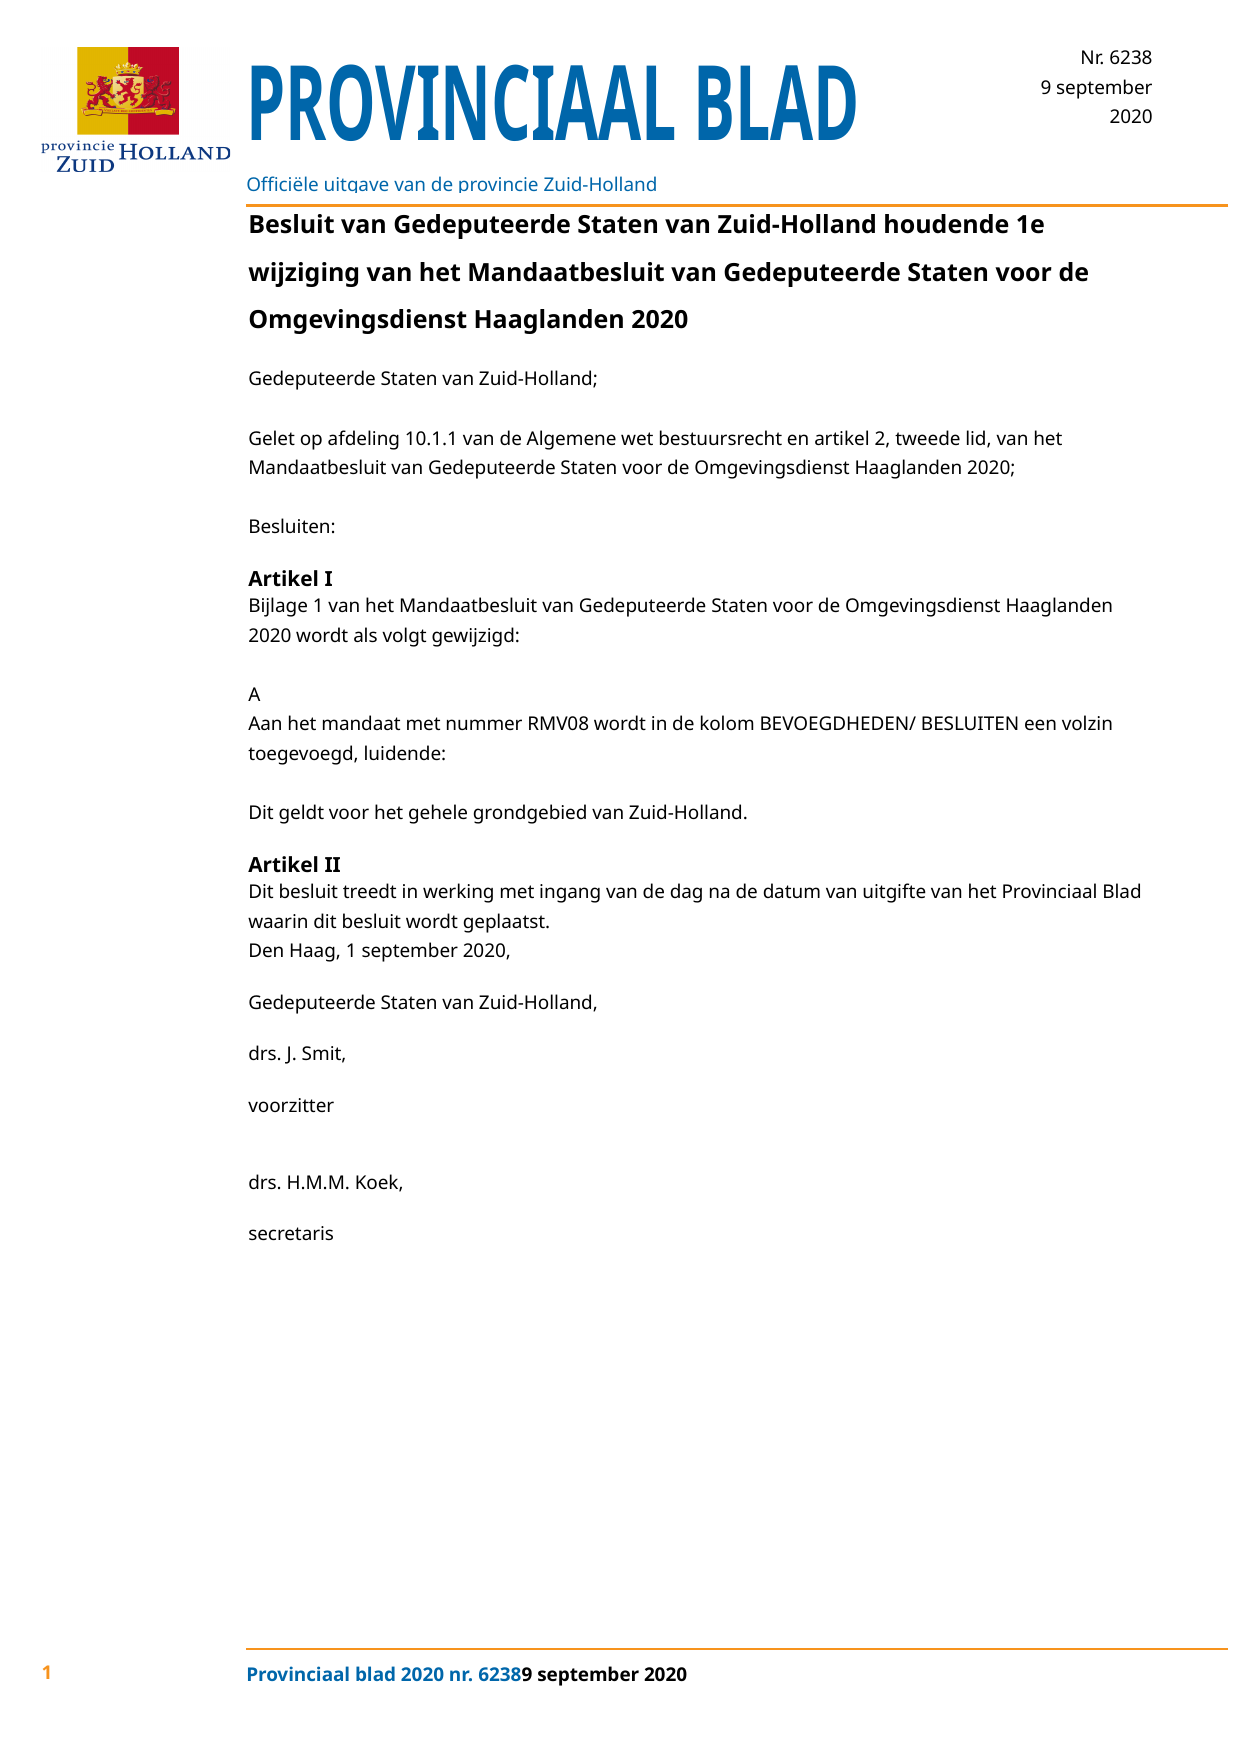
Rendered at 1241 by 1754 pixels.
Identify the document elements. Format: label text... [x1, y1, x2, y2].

text Den Haag, 1 september 2020, [248, 937, 1152, 963]
text Aan het mandaat met nummer RMV08 wordt in de kolom BEVOEGDHEDEN/ BESLUITEN een volzin toegevoegd, luidende: [248, 711, 1152, 766]
text Dit geldt voor het gehele grondgebied van Zuid-Holland. [248, 799, 1152, 825]
text Dit besluit treedt in werking met ingang van de dag na de datum van uitgifte van het Provinciaal Blad waarin dit besluit wordt geplaatst. [248, 878, 1152, 933]
text voorzitter [248, 1092, 1152, 1117]
text drs. H.M.M. Koek, [248, 1169, 1152, 1195]
text Artikel I [248, 564, 1152, 592]
text Gedeputeerde Staten van Zuid-Holland, [248, 989, 1152, 1014]
text A [248, 681, 1152, 707]
text secretaris [248, 1220, 1152, 1246]
picture [41, 47, 231, 172]
text Besluiten: [248, 513, 1152, 539]
text Bijlage 1 van het Mandaatbesluit van Gedeputeerde Staten voor de Omgevingsdienst Haaglanden 2020 wordt als volgt gewijzigd: [248, 592, 1152, 648]
text drs. J. Smit, [248, 1040, 1152, 1066]
text Besluit van Gedeputeerde Staten van Zuid-Holland houdende 1e wijziging van het Mandaatbesluit van Gedeputeerde Staten voor de Omgevingsdienst Haaglanden 2020 [248, 207, 1152, 336]
text Gelet op afdeling 10.1.1 van de Algemene wet bestuursrecht en artikel 2, tweede lid, van het Mandaatbesluit van Gedeputeerde Staten voor de Omgevingsdienst Haaglanden 2020; [248, 425, 1152, 480]
text Gedeputeerde Staten van Zuid-Holland; [248, 366, 1152, 391]
text Artikel II [248, 850, 1152, 878]
